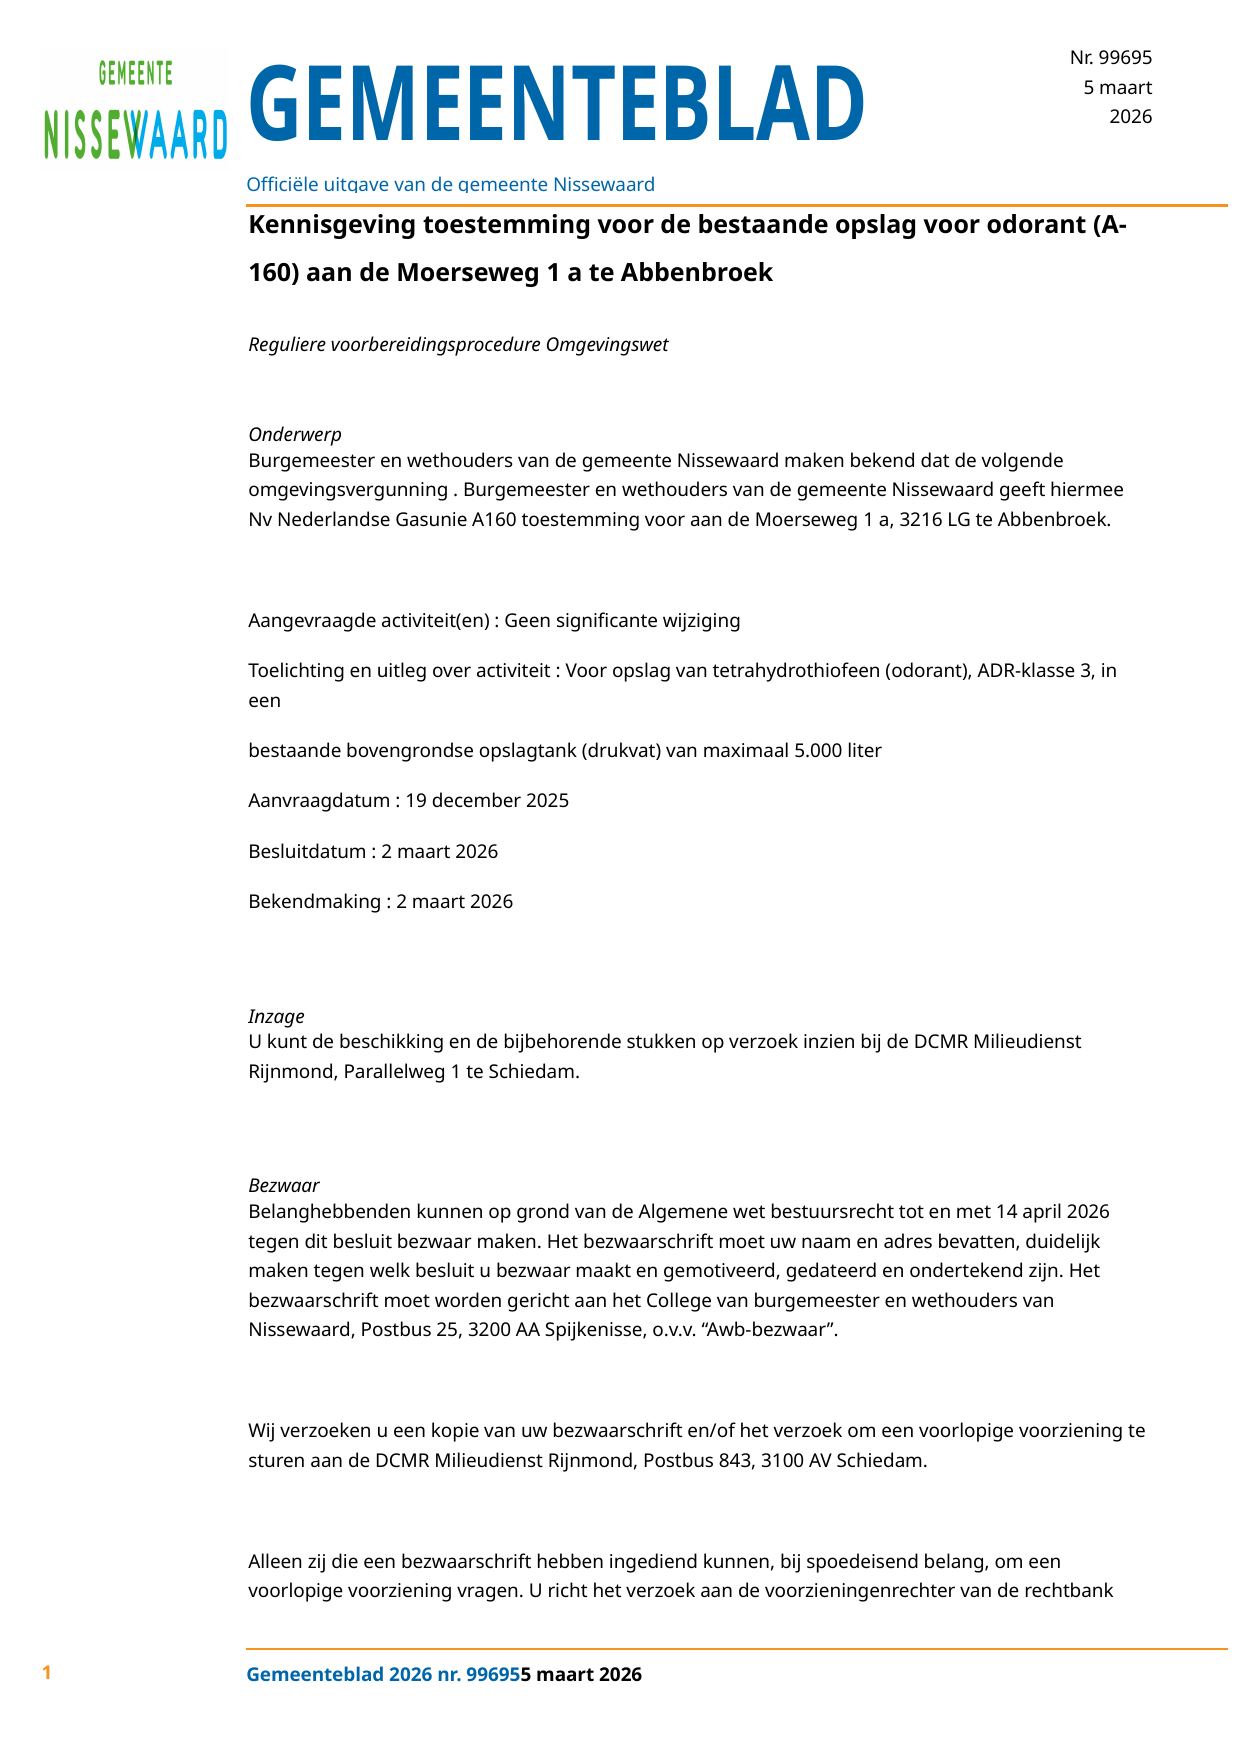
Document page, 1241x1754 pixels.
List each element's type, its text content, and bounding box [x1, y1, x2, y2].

text U kunt de beschikking en de bijbehorende stukken op verzoek inzien bij de DCMR Milieudienst Rijnmond, Parallelweg 1 te Schiedam. [248, 1029, 1152, 1084]
text bestaande bovengrondse opslagtank (drukvat) van maximaal 5.000 liter [248, 737, 1152, 763]
text Besluitdatum : 2 maart 2026 [248, 838, 1152, 864]
text Alleen zij die een bezwaarschrift hebben ingediend kunnen, bij spoedeisend belang, om een voorlopige voorziening vragen. U richt het verzoek aan de voorzieningenrechter van de rechtbank [248, 1548, 1152, 1603]
text Aangevraagde activiteit(en) : Geen significante wijziging [248, 607, 1152, 633]
text Bezwaar [248, 1173, 1152, 1198]
text Wij verzoeken u een kopie van uw bezwaarschrift en/of het verzoek om een voorlopige voorziening te sturen aan de DCMR Milieudienst Rijnmond, Postbus 843, 3100 AV Schiedam. [248, 1417, 1152, 1473]
text Toelichting en uitleg over activiteit : Voor opslag van tetrahydrothiofeen (odorant), ADR-klasse 3, in een [248, 657, 1152, 713]
text Aanvraagdatum : 19 december 2025 [248, 788, 1152, 813]
text Onderwerp [248, 421, 1152, 447]
text Reguliere voorbereidingsprocedure Omgevingswet [248, 331, 1152, 357]
text Inzage [248, 1003, 1152, 1029]
text Kennisgeving toestemming voor de bestaande opslag voor odorant (A-160) aan de Moerseweg 1 a te Abbenbroek [248, 207, 1152, 288]
text Belanghebbenden kunnen op grond van de Algemene wet bestuursrecht tot en met 14 april 2026 tegen dit besluit bezwaar maken. Het bezwaarschrift moet uw naam en adres bevatten, duidelijk maken tegen welk besluit u bezwaar maakt en gemotiveerd, gedateerd en ondertekend zijn. Het bezwaarschrift moet worden gericht aan het College van burgemeester en wethouders van Nissewaard, Postbus 25, 3200 AA Spijkenisse, o.v.v. “Awb-bezwaar”. [248, 1198, 1152, 1342]
text Bekendmaking : 2 maart 2026 [248, 888, 1152, 914]
text Burgemeester en wethouders van de gemeente Nissewaard maken bekend dat de volgende omgevingsvergunning . Burgemeester en wethouders van de gemeente Nissewaard geeft hiermee Nv Nederlandse Gasunie A160 toestemming voor aan de Moerseweg 1 a, 3216 LG te Abbenbroek. [248, 447, 1152, 532]
picture [41, 47, 231, 172]
